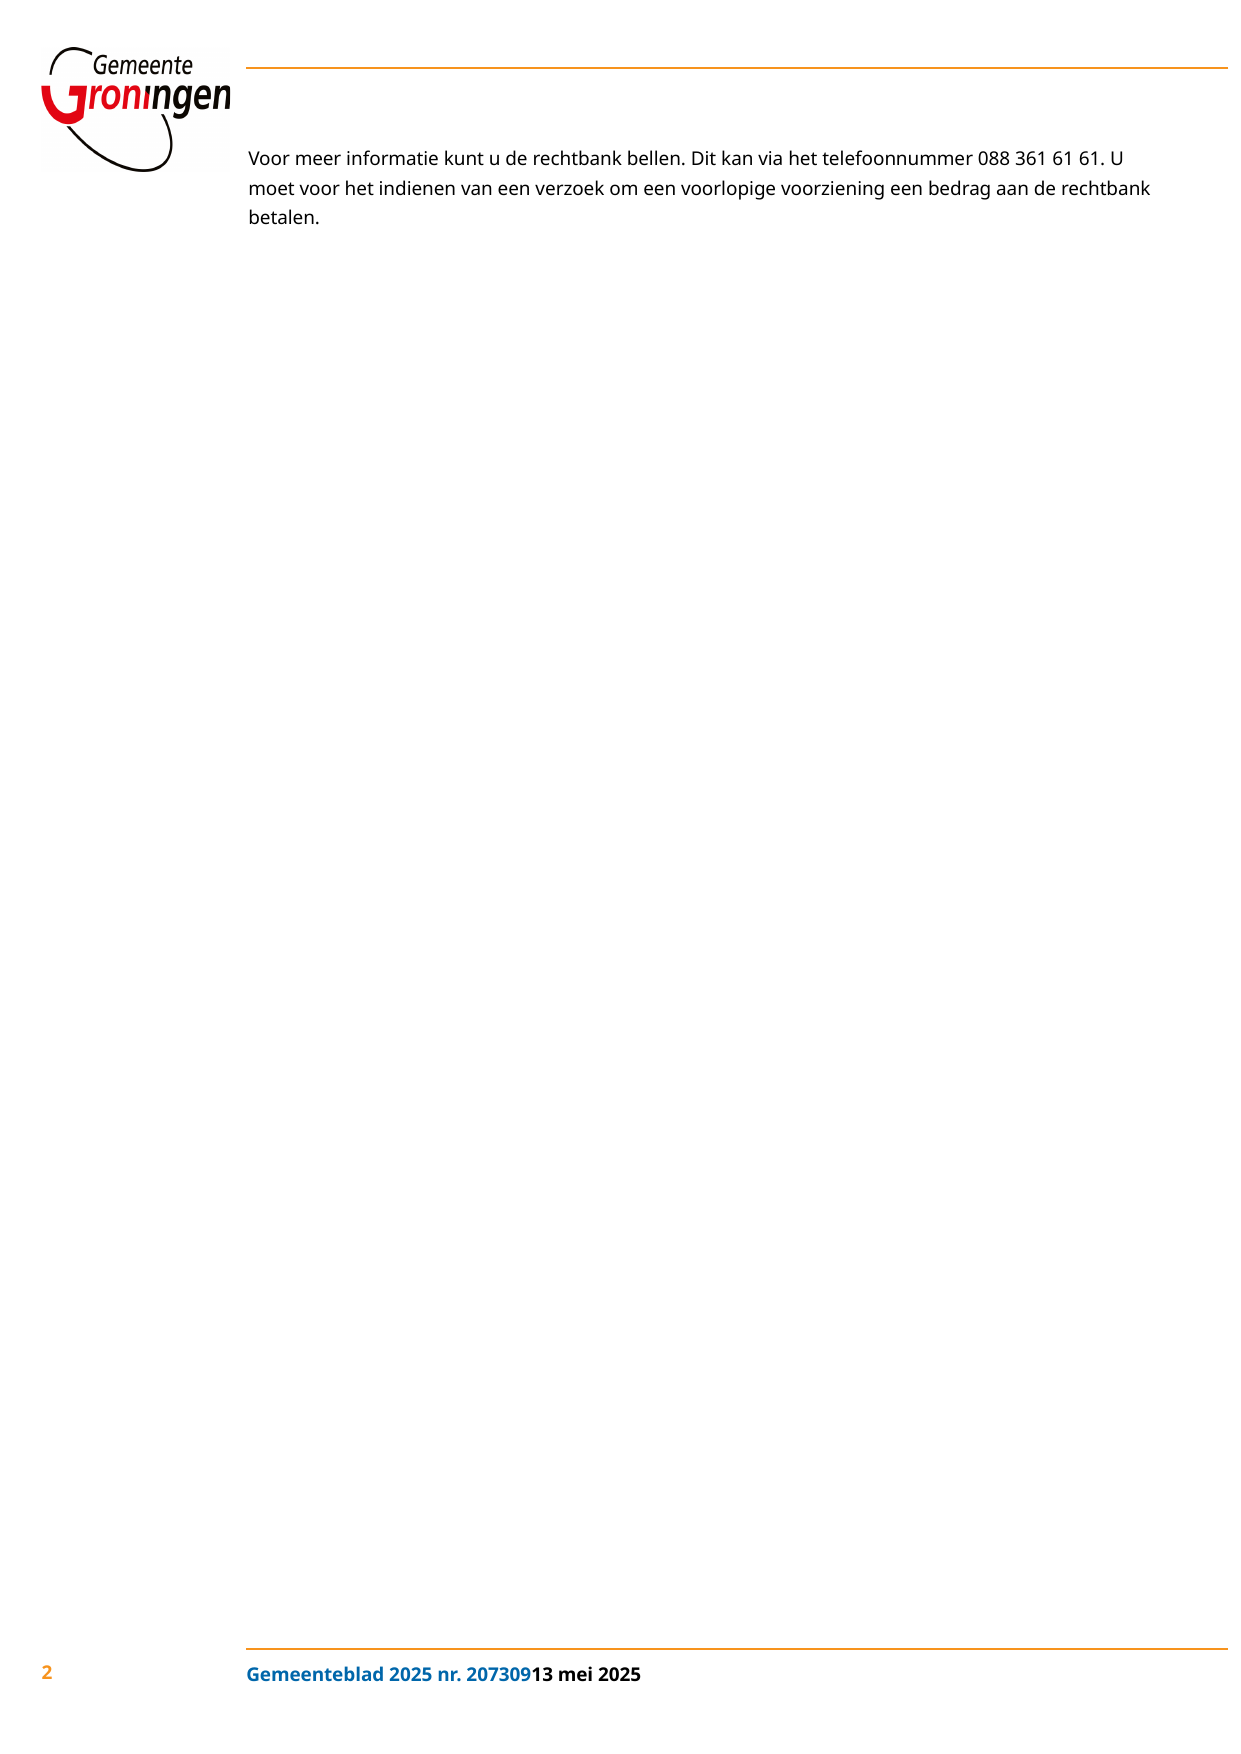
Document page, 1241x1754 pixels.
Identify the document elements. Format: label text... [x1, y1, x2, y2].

picture [41, 47, 231, 172]
text Voor meer informatie kunt u de rechtbank bellen. Dit kan via het telefoonnummer 088 361 61 61. U moet voor het indienen van een verzoek om een voorlopige voorziening een bedrag aan de rechtbank betalen. [248, 145, 1152, 230]
